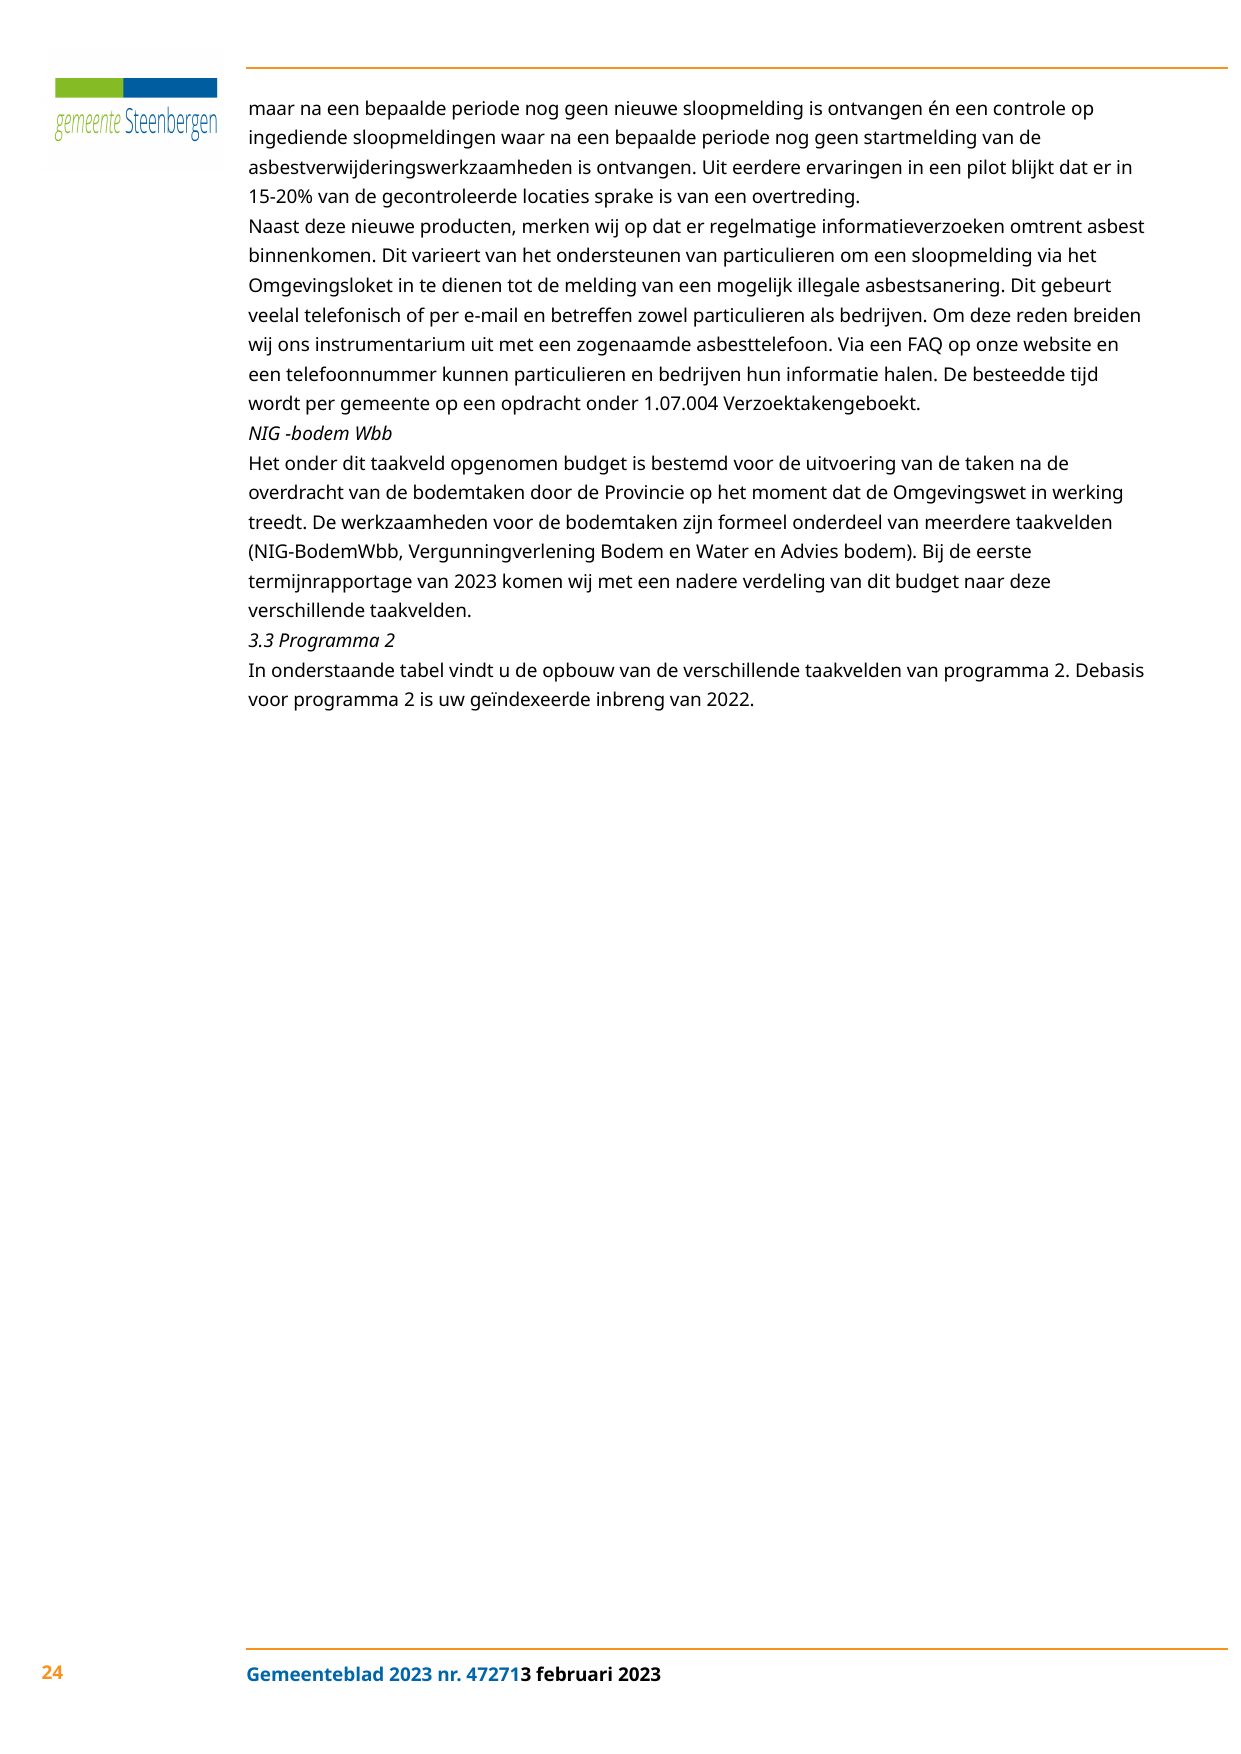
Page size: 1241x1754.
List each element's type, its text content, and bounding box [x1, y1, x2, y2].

picture [41, 47, 231, 172]
text 3.3 Programma 2 [248, 627, 1152, 653]
text Het onder dit taakveld opgenomen budget is bestemd voor de uitvoering van de taken na de overdracht van de bodemtaken door de Provincie op het moment dat de Omgevingswet in werking treedt. De werkzaamheden voor de bodemtaken zijn formeel onderdeel van meerdere taakvelden (NIG-BodemWbb, Vergunningverlening Bodem en Water en Advies bodem). Bij de eerste termijnrapportage van 2023 komen wij met een nadere verdeling van dit budget naar deze verschillende taakvelden. [248, 450, 1152, 623]
text Naast deze nieuwe producten, merken wij op dat er regelmatige informatieverzoeken omtrent asbest binnenkomen. Dit varieert van het ondersteunen van particulieren om een sloopmelding via het Omgevingsloket in te dienen tot de melding van een mogelijk illegale asbestsanering. Dit gebeurt veelal telefonisch of per e-mail en betreffen zowel particulieren als bedrijven. Om deze reden breiden wij ons instrumentarium uit met een zogenaamde asbesttelefoon. Via een FAQ op onze website en een telefoonnummer kunnen particulieren en bedrijven hun informatie halen. De besteedde tijd wordt per gemeente op een opdracht onder 1.07.004 Verzoektakengeboekt. [248, 213, 1152, 416]
text NIG -bodem Wbb [248, 420, 1152, 446]
text maar na een bepaalde periode nog geen nieuwe sloopmelding is ontvangen én een controle op ingediende sloopmeldingen waar na een bepaalde periode nog geen startmelding van de asbestverwijderingswerkzaamheden is ontvangen. Uit eerdere ervaringen in een pilot blijkt dat er in 15-20% van de gecontroleerde locaties sprake is van een overtreding. [248, 95, 1152, 209]
text In onderstaande tabel vindt u de opbouw van de verschillende taakvelden van programma 2. Debasis voor programma 2 is uw geïndexeerde inbreng van 2022. [248, 657, 1152, 712]
